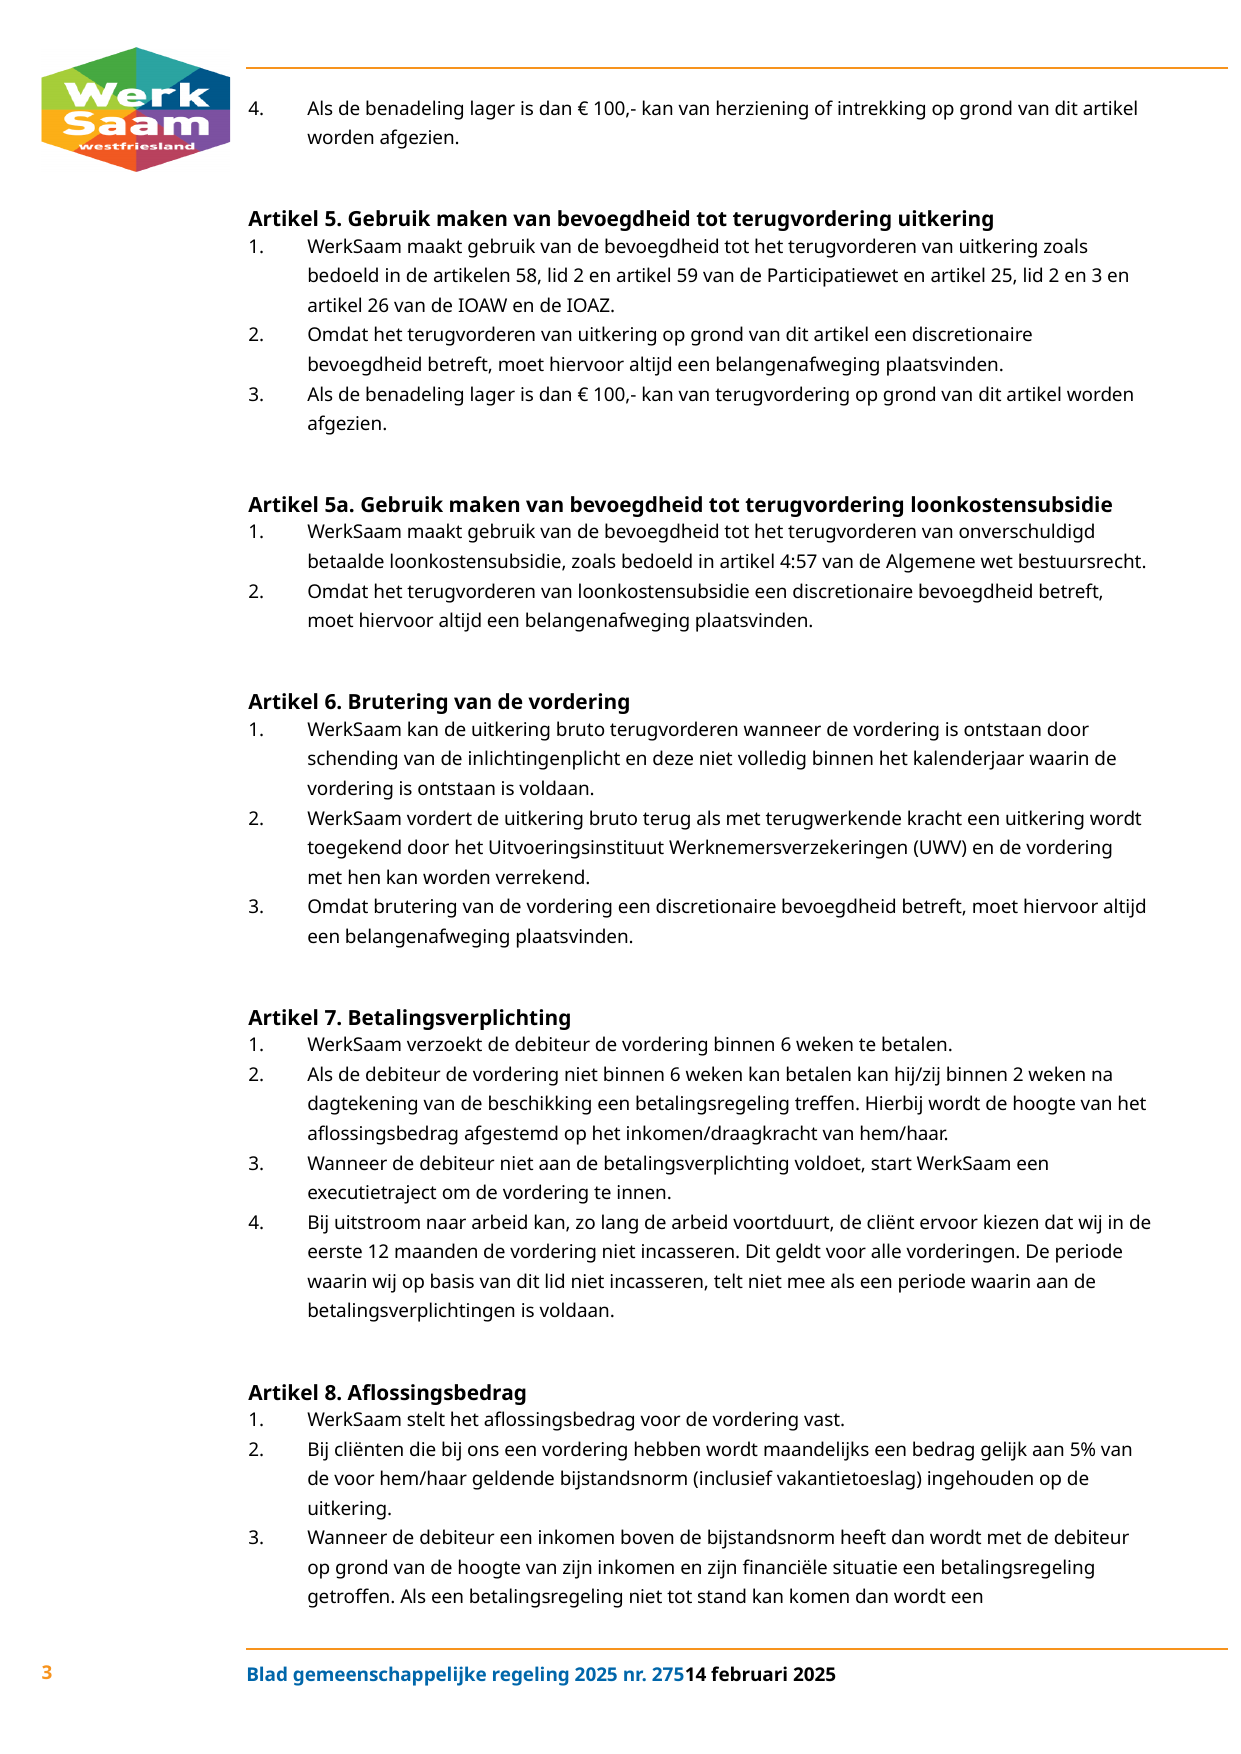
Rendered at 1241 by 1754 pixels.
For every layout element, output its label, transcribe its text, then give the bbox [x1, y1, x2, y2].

text Artikel 7. Betalingsverplichting [248, 1003, 1152, 1031]
list WerkSaam kan de uitkering bruto terugvorderen wanneer de vordering is ontstaan door schending van de inlichtingenplicht en deze niet volledig binnen het kalenderjaar waarin de vordering is ontstaan is voldaan. [248, 716, 1152, 801]
list Als de benadeling lager is dan € 100,- kan van herziening of intrekking op grond van dit artikel worden afgezien. [248, 95, 1152, 150]
list Wanneer de debiteur niet aan de betalingsverplichting voldoet, start WerkSaam een executietraject om de vordering te innen. [248, 1150, 1152, 1205]
list WerkSaam maakt gebruik van de bevoegdheid tot het terugvorderen van onverschuldigd betaalde loonkostensubsidie, zoals bedoeld in artikel 4:57 van de Algemene wet bestuursrecht. [248, 519, 1152, 574]
list Omdat het terugvorderen van uitkering op grond van dit artikel een discretionaire bevoegdheid betreft, moet hiervoor altijd een belangenafweging plaatsvinden. [248, 322, 1152, 377]
text Artikel 6. Brutering van de vordering [248, 687, 1152, 716]
picture [41, 47, 231, 172]
list Omdat het terugvorderen van loonkostensubsidie een discretionaire bevoegdheid betreft, moet hiervoor altijd een belangenafweging plaatsvinden. [248, 578, 1152, 633]
list Bij uitstroom naar arbeid kan, zo lang de arbeid voortduurt, de cliënt ervoor kiezen dat wij in de eerste 12 maanden de vordering niet incasseren. Dit geldt voor alle vorderingen. De periode waarin wij op basis van dit lid niet incasseren, telt niet mee als een periode waarin aan de betalingsverplichtingen is voldaan. [248, 1209, 1152, 1323]
list Wanneer de debiteur een inkomen boven de bijstandsnorm heeft dan wordt met de debiteur op grond van de hoogte van zijn inkomen en zijn financiële situatie een betalingsregeling getroffen. Als een betalingsregeling niet tot stand kan komen dan wordt een [248, 1524, 1152, 1609]
list Als de benadeling lager is dan € 100,- kan van terugvordering op grond van dit artikel worden afgezien. [248, 381, 1152, 436]
list WerkSaam vordert de uitkering bruto terug als met terugwerkende kracht een uitkering wordt toegekend door het Uitvoeringsinstituut Werknemersverzekeringen (UWV) en de vordering met hen kan worden verrekend. [248, 805, 1152, 889]
list WerkSaam stelt het aflossingsbedrag voor de vordering vast. [248, 1406, 1152, 1432]
text Artikel 5a. Gebruik maken van bevoegdheid tot terugvordering loonkostensubsidie [248, 490, 1152, 519]
list Omdat brutering van de vordering een discretionaire bevoegdheid betreft, moet hiervoor altijd een belangenafweging plaatsvinden. [248, 893, 1152, 949]
list WerkSaam verzoekt de debiteur de vordering binnen 6 weken te betalen. [248, 1031, 1152, 1057]
list Bij cliënten die bij ons een vordering hebben wordt maandelijks een bedrag gelijk aan 5% van de voor hem/haar geldende bijstandsnorm (inclusief vakantietoeslag) ingehouden op de uitkering. [248, 1436, 1152, 1521]
text Artikel 8. Aflossingsbedrag [248, 1378, 1152, 1406]
list Als de debiteur de vordering niet binnen 6 weken kan betalen kan hij/zij binnen 2 weken na dagtekening van de beschikking een betalingsregeling treffen. Hierbij wordt de hoogte van het aflossingsbedrag afgestemd op het inkomen/draagkracht van hem/haar. [248, 1061, 1152, 1146]
list WerkSaam maakt gebruik van de bevoegdheid tot het terugvorderen van uitkering zoals bedoeld in de artikelen 58, lid 2 en artikel 59 van de Participatiewet en artikel 25, lid 2 en 3 en artikel 26 van de IOAW en de IOAZ. [248, 233, 1152, 318]
text Artikel 5. Gebruik maken van bevoegdheid tot terugvordering uitkering [248, 204, 1152, 233]
